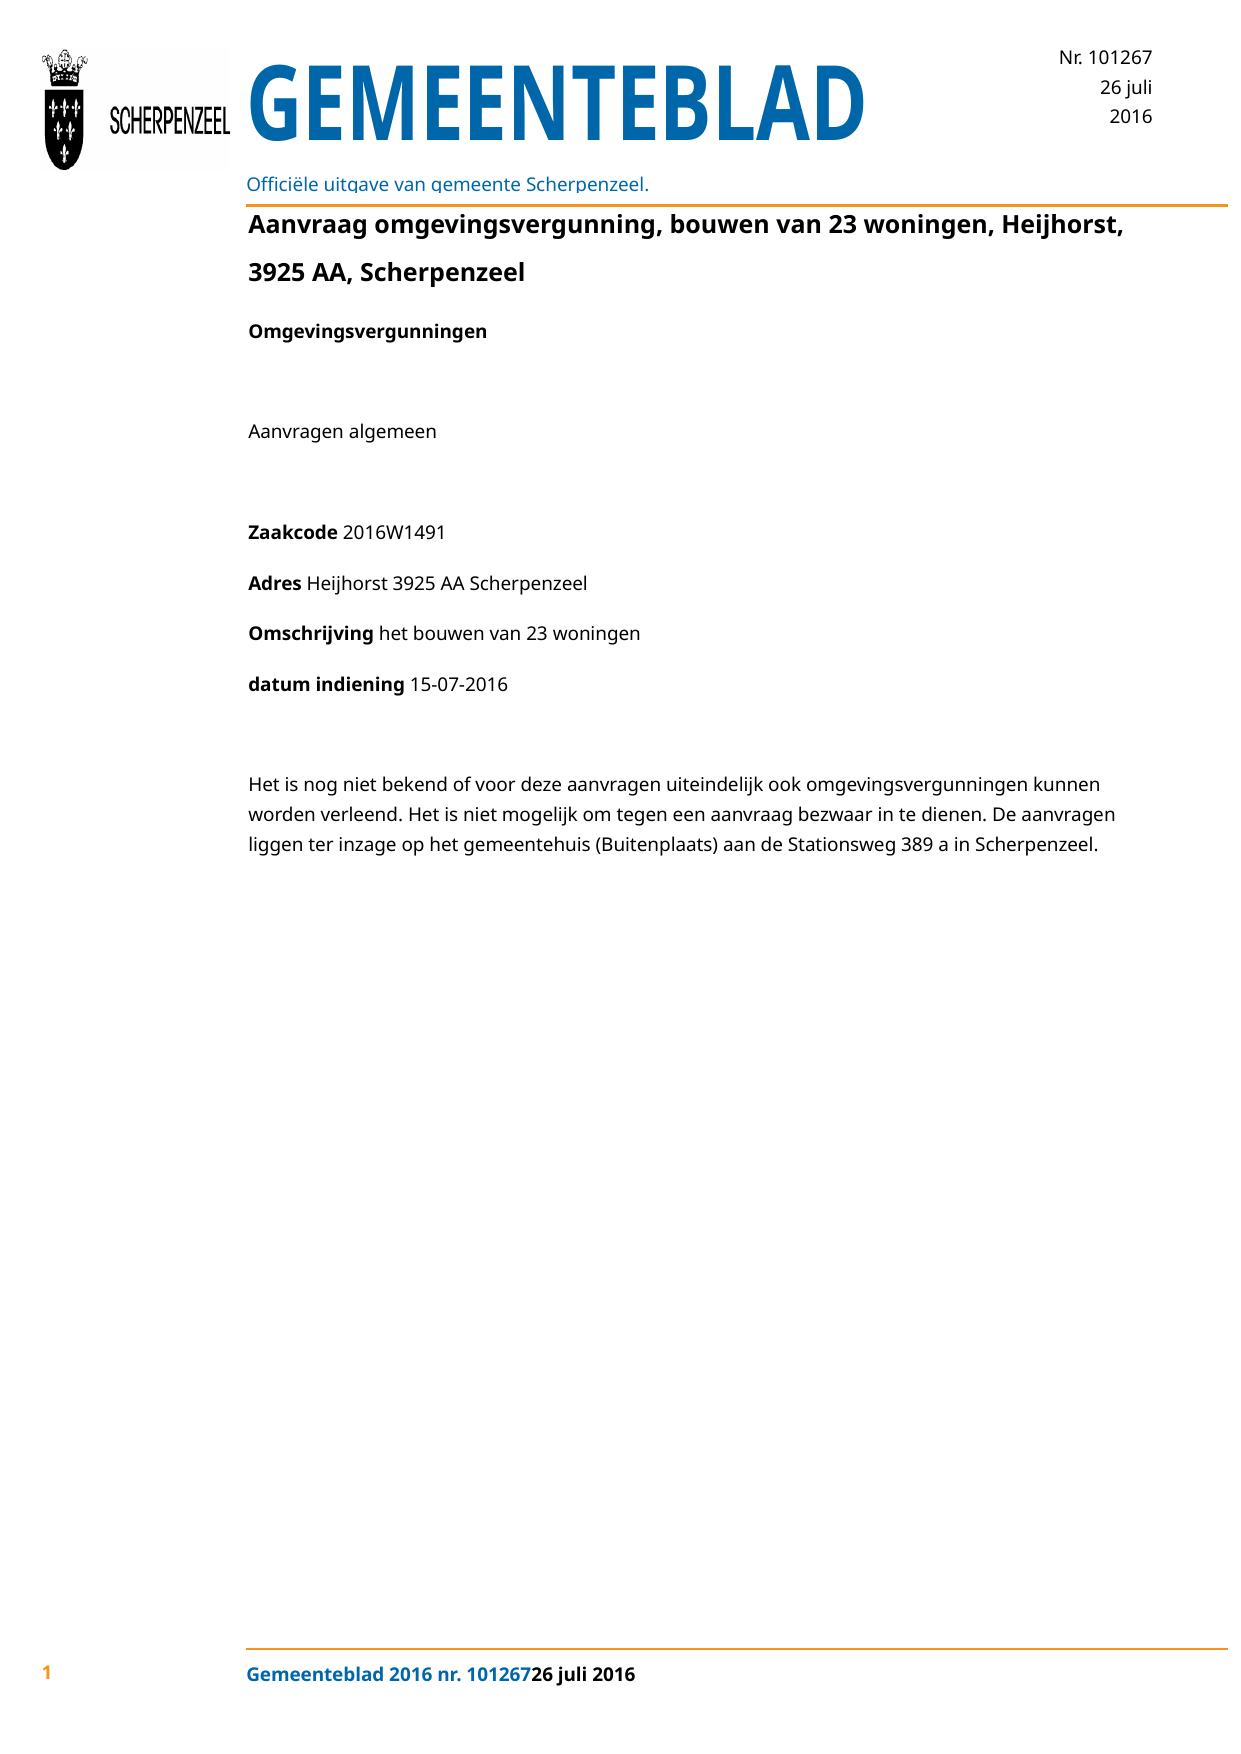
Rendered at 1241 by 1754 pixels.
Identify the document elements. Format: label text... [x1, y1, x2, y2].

text Zaakcode 2016W1491 [248, 519, 1152, 545]
text datum indiening 15-07-2016 [248, 671, 1152, 697]
picture [41, 47, 231, 172]
text Adres Heijhorst 3925 AA Scherpenzeel [248, 570, 1152, 596]
text Aanvraag omgevingsvergunning, bouwen van 23 woningen, Heijhorst, 3925 AA, Scherpenzeel [248, 207, 1152, 288]
text Aanvragen algemeen [248, 419, 1152, 444]
text Omgevingsvergunningen [248, 318, 1152, 344]
text Het is nog niet bekend of voor deze aanvragen uiteindelijk ook omgevingsvergunningen kunnen worden verleend. Het is niet mogelijk om tegen een aanvraag bezwaar in te dienen. De aanvragen liggen ter inzage op het gemeentehuis (Buitenplaats) aan de Stationsweg 389 a in Scherpenzeel. [248, 772, 1152, 857]
text Omschrijving het bouwen van 23 woningen [248, 620, 1152, 646]
